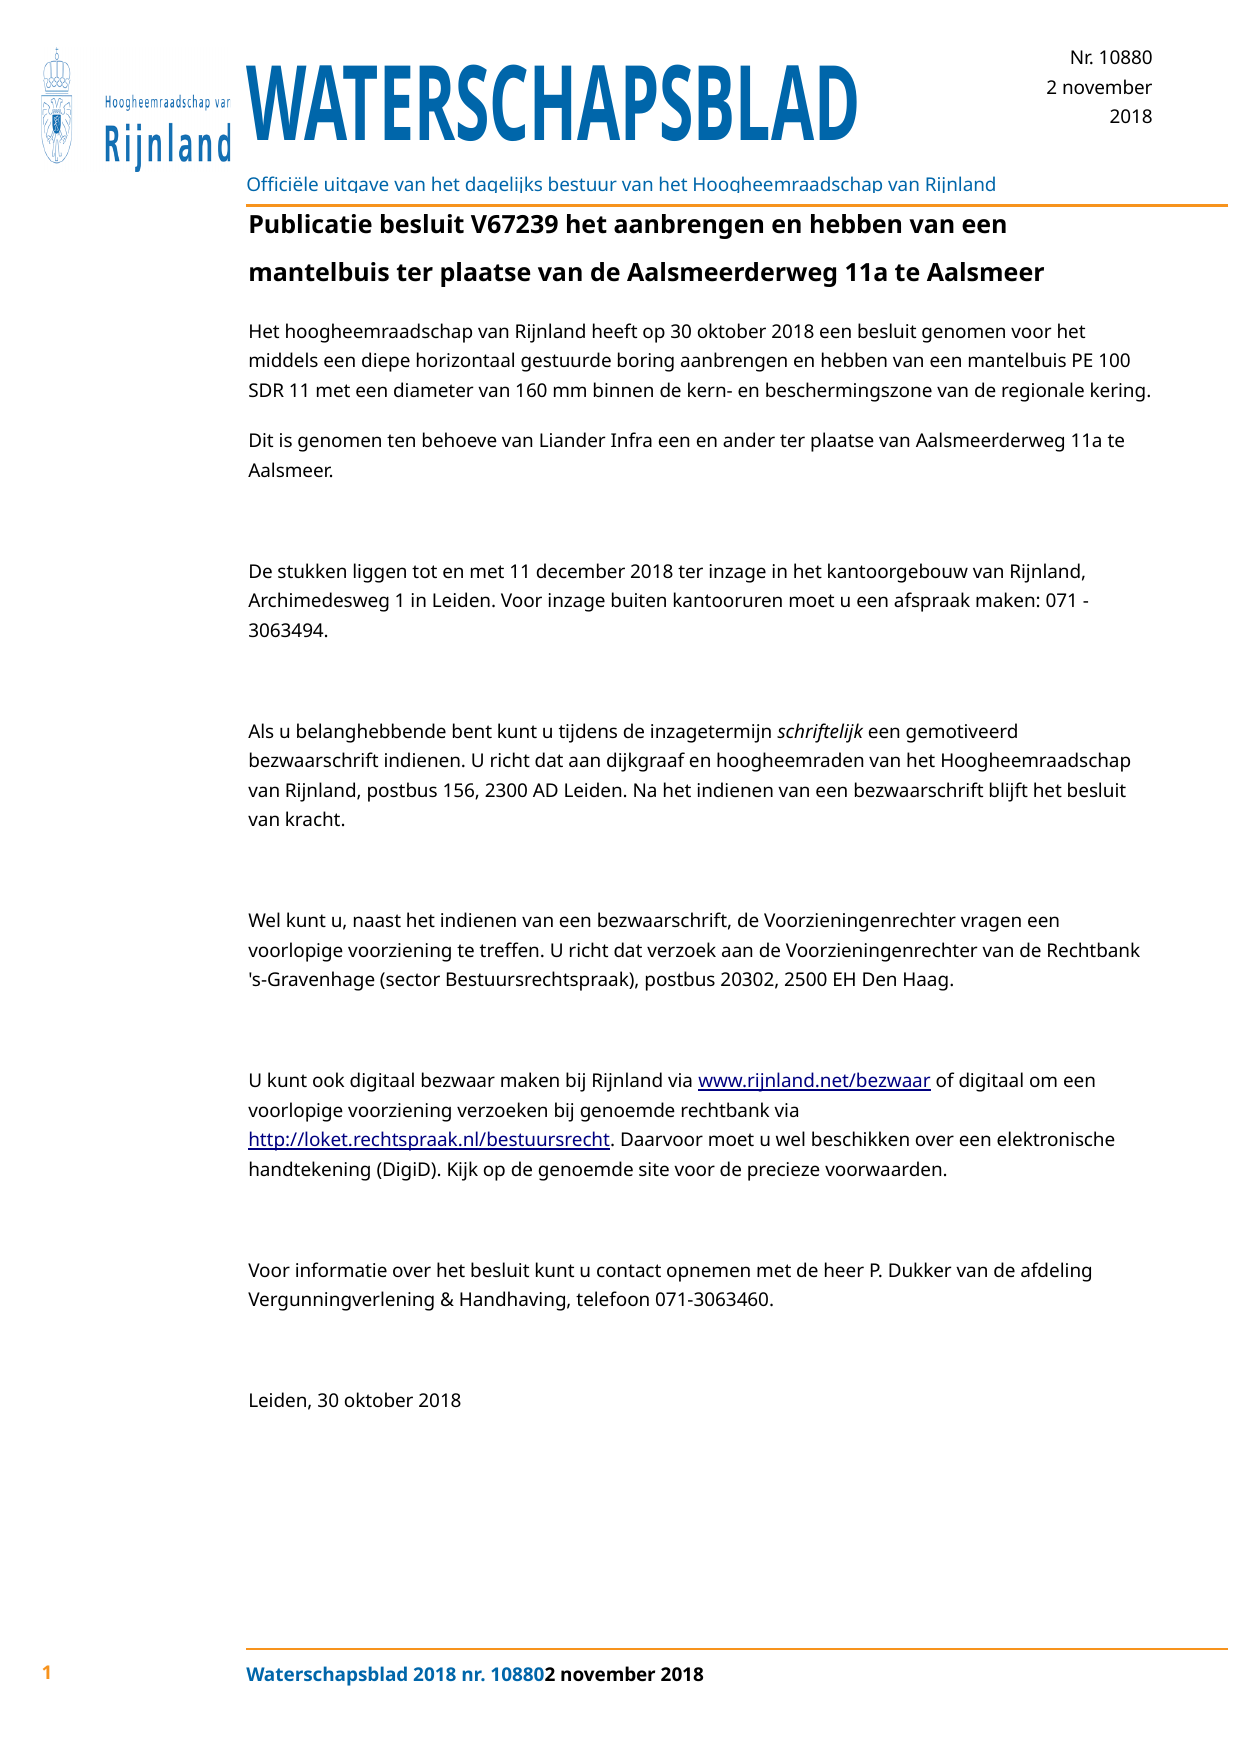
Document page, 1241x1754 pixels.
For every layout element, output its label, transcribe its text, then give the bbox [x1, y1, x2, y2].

text De stukken liggen tot en met 11 december 2018 ter inzage in het kantoorgebouw van Rijnland, Archimedesweg 1 in Leiden. Voor inzage buiten kantooruren moet u een afspraak maken: 071 - 3063494. [248, 558, 1152, 643]
text Publicatie besluit V67239 het aanbrengen en hebben van een mantelbuis ter plaatse van de Aalsmeerderweg 11a te Aalsmeer [248, 207, 1152, 288]
text Als u belanghebbende bent kunt u tijdens de inzagetermijn schriftelijk een gemotiveerd bezwaarschrift indienen. U richt dat aan dijkgraaf en hoogheemraden van het Hoogheemraadschap van Rijnland, postbus 156, 2300 AD Leiden. Na het indienen van een bezwaarschrift blijft het besluit van kracht. [248, 718, 1152, 832]
picture [41, 47, 231, 172]
text Voor informatie over het besluit kunt u contact opnemen met de heer P. Dukker van de afdeling Vergunningverlening & Handhaving, telefoon 071-3063460. [248, 1257, 1152, 1312]
text Dit is genomen ten behoeve van Liander Infra een en ander ter plaatse van Aalsmeerderweg 11a te Aalsmeer. [248, 427, 1152, 483]
text U kunt ook digitaal bezwaar maken bij Rijnland via www.rijnland.net/bezwaar of digitaal om een voorlopige voorziening verzoeken bij genoemde rechtbank via http://loket.rechtspraak.nl/bestuursrecht. Daarvoor moet u wel beschikken over een elektronische handtekening (DigiD). Kijk op de genoemde site voor de precieze voorwaarden. [248, 1067, 1152, 1182]
text Het hoogheemraadschap van Rijnland heeft op 30 oktober 2018 een besluit genomen voor het middels een diepe horizontaal gestuurde boring aanbrengen en hebben van een mantelbuis PE 100 SDR 11 met een diameter van 160 mm binnen de kern- en beschermingszone van de regionale kering. [248, 318, 1152, 403]
text Leiden, 30 oktober 2018 [248, 1387, 1152, 1413]
text Wel kunt u, naast het indienen van een bezwaarschrift, de Voorzieningenrechter vragen een voorlopige voorziening te treffen. U richt dat verzoek aan de Voorzieningenrechter van de Rechtbank 's-Gravenhage (sector Bestuursrechtspraak), postbus 20302, 2500 EH Den Haag. [248, 907, 1152, 992]
